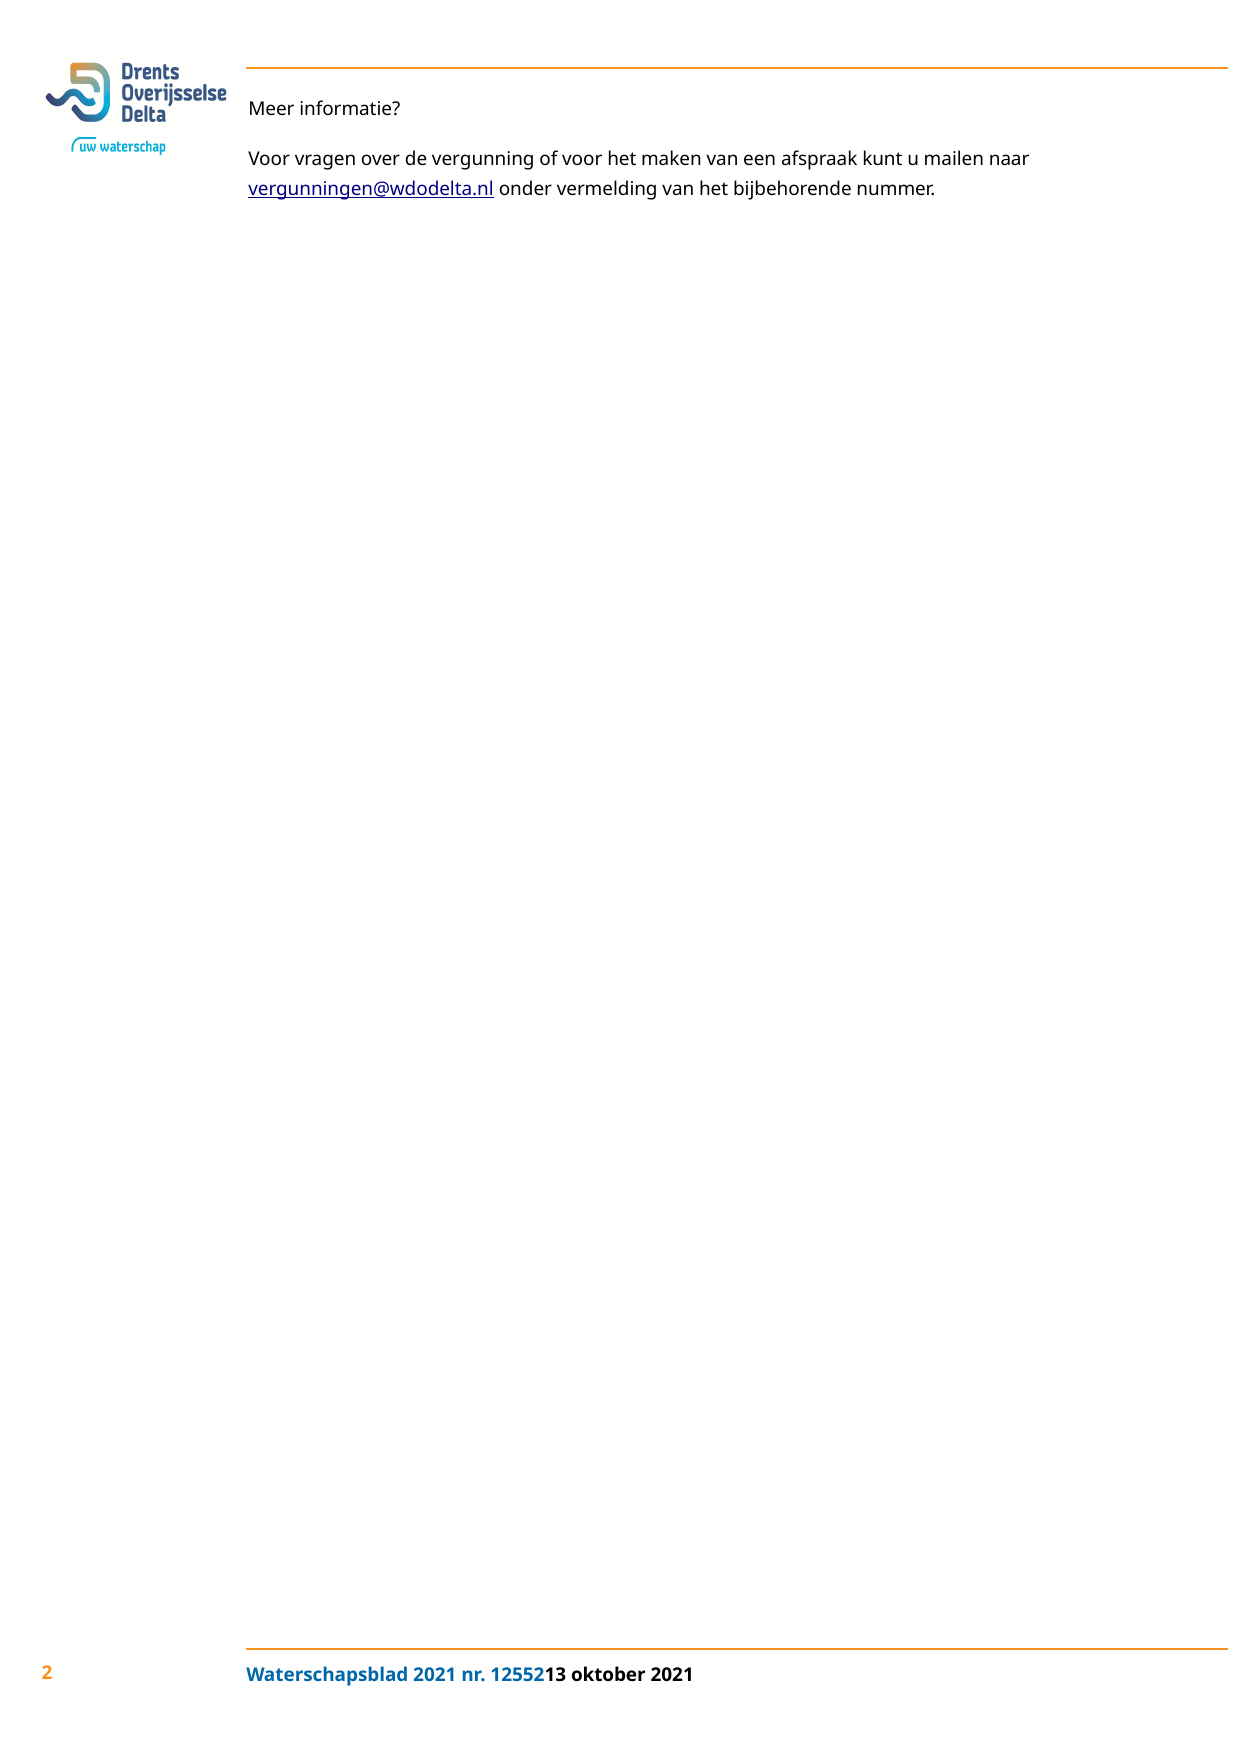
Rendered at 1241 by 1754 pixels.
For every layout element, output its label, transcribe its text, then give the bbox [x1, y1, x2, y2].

text Voor vragen over de vergunning of voor het maken van een afspraak kunt u mailen naar vergunningen@wdodelta.nl onder vermelding van het bijbehorende nummer. [248, 145, 1152, 201]
picture [41, 47, 231, 172]
text Meer informatie? [248, 95, 1152, 121]
